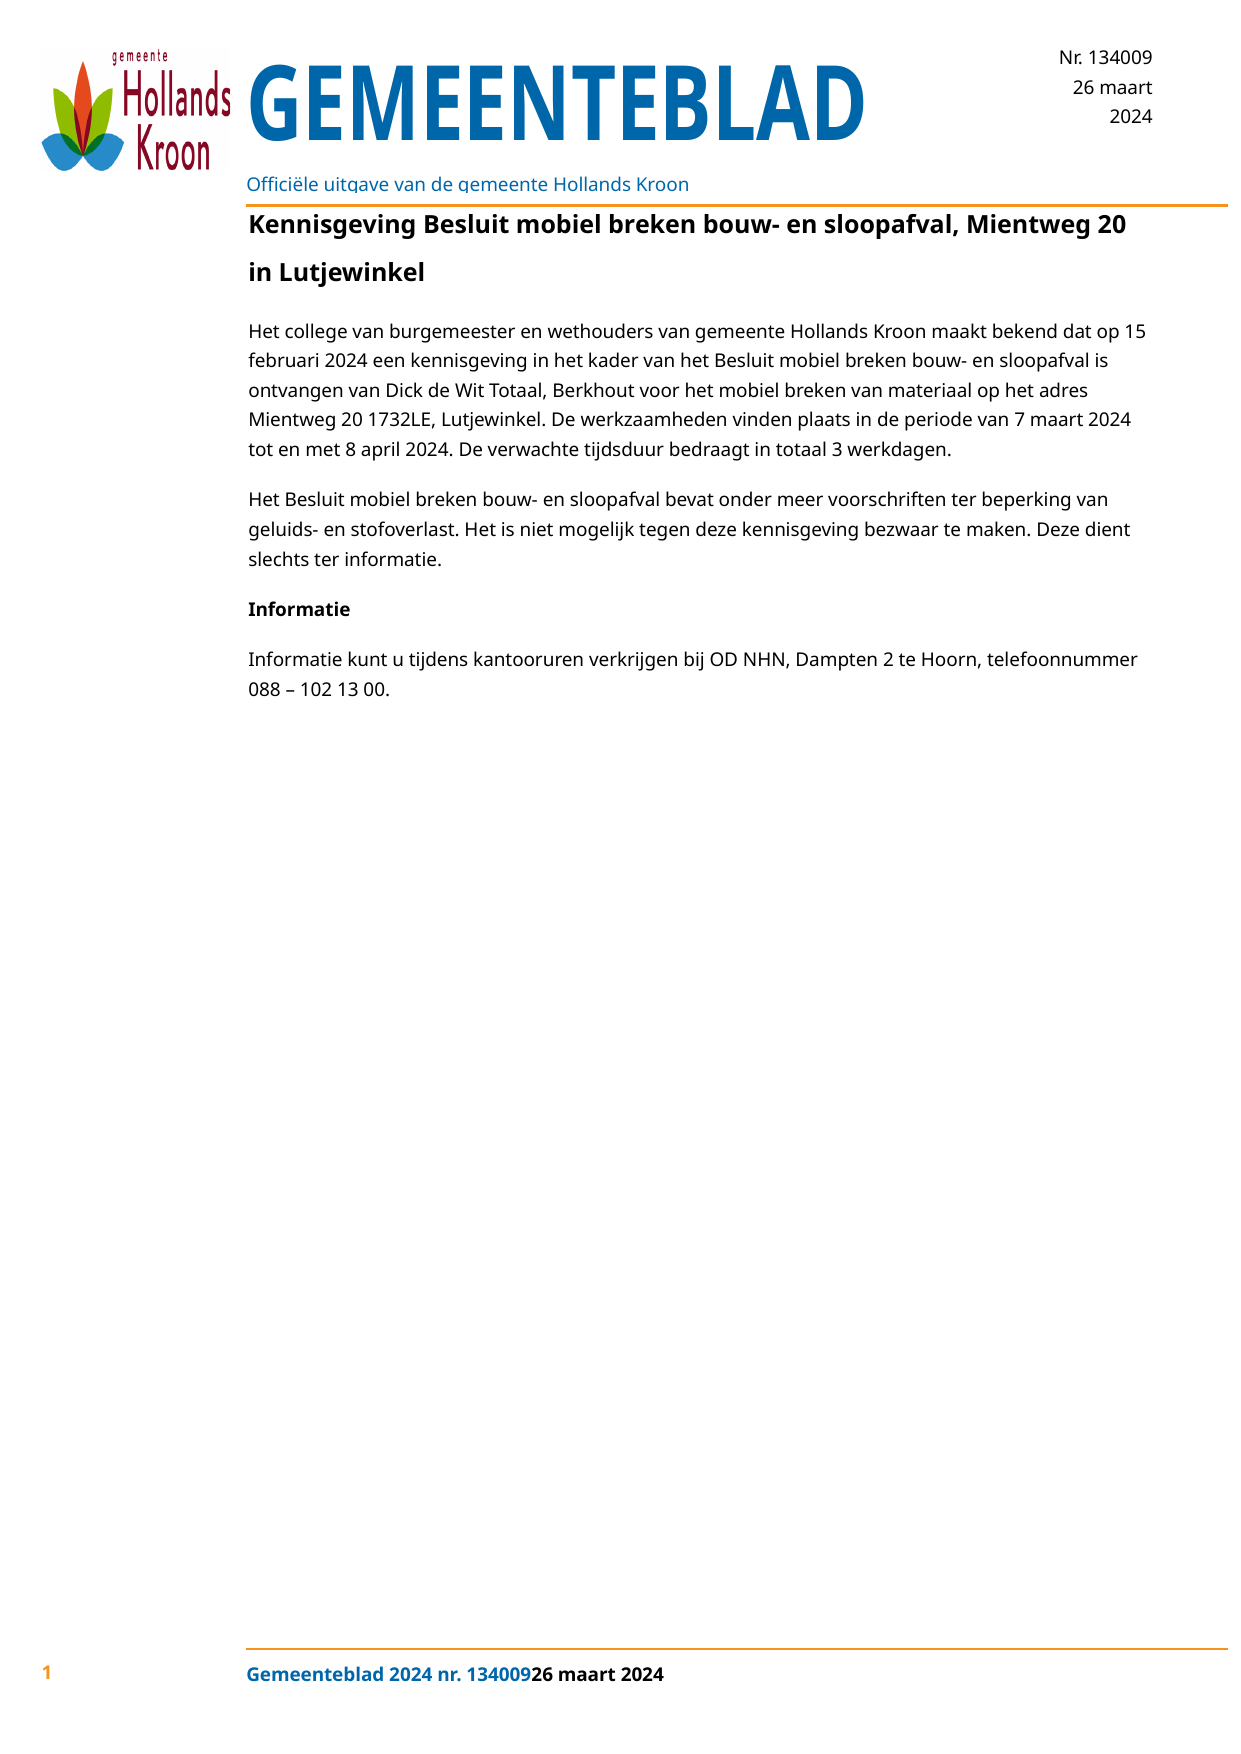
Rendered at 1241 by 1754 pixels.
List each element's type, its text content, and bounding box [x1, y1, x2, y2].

text Informatie [248, 596, 1152, 622]
text Het college van burgemeester en wethouders van gemeente Hollands Kroon maakt bekend dat op 15 februari 2024 een kennisgeving in het kader van het Besluit mobiel breken bouw- en sloopafval is ontvangen van Dick de Wit Totaal, Berkhout voor het mobiel breken van materiaal op het adres Mientweg 20 1732LE, Lutjewinkel. De werkzaamheden vinden plaats in de periode van 7 maart 2024 tot en met 8 april 2024. De verwachte tijdsduur bedraagt in totaal 3 werkdagen. [248, 318, 1152, 462]
text Kennisgeving Besluit mobiel breken bouw- en sloopafval, Mientweg 20 in Lutjewinkel [248, 207, 1152, 288]
text Informatie kunt u tijdens kantooruren verkrijgen bij OD NHN, Dampten 2 te Hoorn, telefoonnummer 088 – 102 13 00. [248, 647, 1152, 702]
picture [41, 47, 231, 172]
text Het Besluit mobiel breken bouw- en sloopafval bevat onder meer voorschriften ter beperking van geluids- en stofoverlast. Het is niet mogelijk tegen deze kennisgeving bezwaar te maken. Deze dient slechts ter informatie. [248, 487, 1152, 572]
